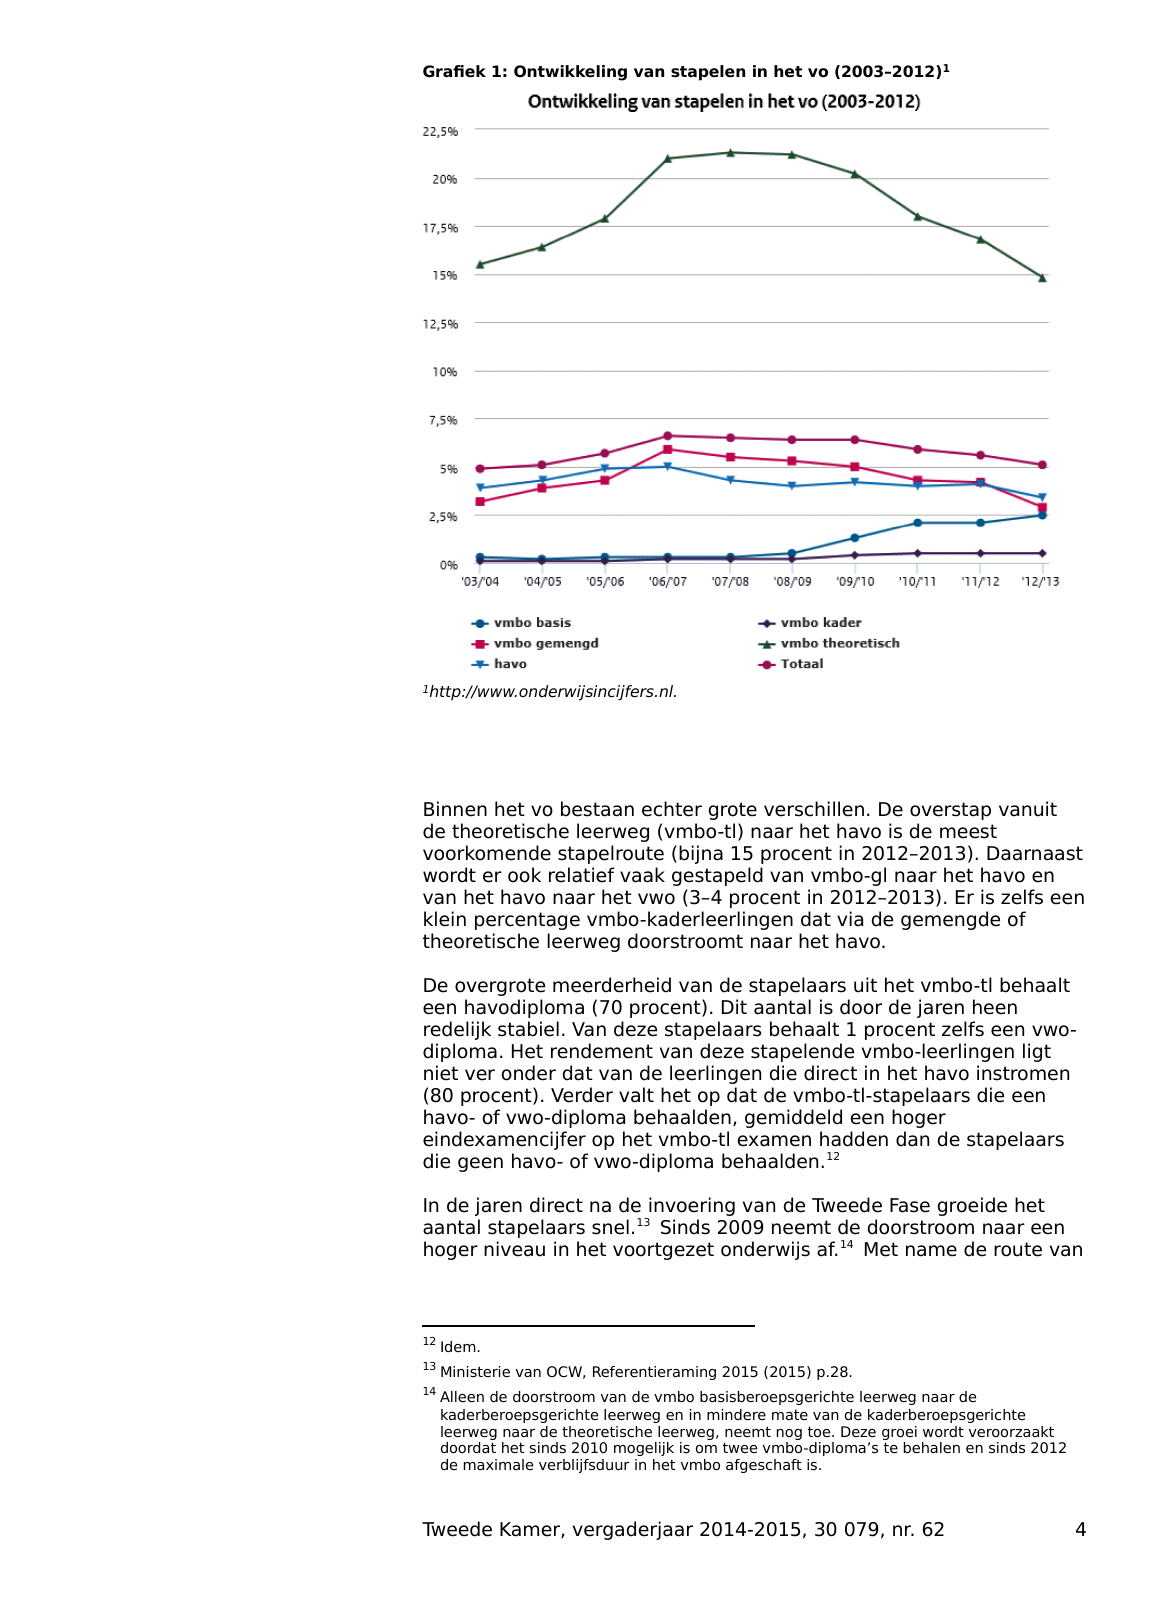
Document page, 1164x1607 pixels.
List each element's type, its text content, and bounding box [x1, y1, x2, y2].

text In de jaren direct na de invoering van de Tweede Fase groeide het aantal stapelaars snel. Sinds 2009 neemt de doorstroom naar een hoger niveau in het voortgezet onderwijs af. Met name de route van [422, 1195, 1087, 1261]
text Ministerie van OCW, Referentieraming 2015 (2015) p.28. [422, 1360, 1087, 1382]
text Alleen de doorstroom van de vmbo basisberoepsgerichte leerweg naar de kaderberoepsgerichte leerweg en in mindere mate van de kaderberoepsgerichte leerweg naar de theoretische leerweg, neemt nog toe. Deze groei wordt veroorzaakt doordat het sinds 2010 mogelijk is om twee vmbo-diploma’s te behalen en sinds 2012 de maximale verblijfsduur in het vmbo afgeschaft is. [422, 1385, 1087, 1474]
picture [422, 92, 1060, 672]
text Grafiek 1: Ontwikkeling van stapelen in het vo (2003–2012)1 [422, 63, 1060, 81]
text 1http://www.onderwijsincijfers.nl. [422, 683, 1060, 701]
text Binnen het vo bestaan echter grote verschillen. De overstap vanuit de theoretische leerweg (vmbo-tl) naar het havo is de meest voorkomende stapelroute (bijna 15 procent in 2012–2013). Daarnaast wordt er ook relatief vaak gestapeld van vmbo-gl naar het havo en van het havo naar het vwo (3–4 procent in 2012–2013). Er is zelfs een klein percentage vmbo-kaderleerlingen dat via de gemengde of theoretische leerweg doorstroomt naar het havo. [422, 799, 1087, 952]
text De overgrote meerderheid van de stapelaars uit het vmbo-tl behaalt een havodiploma (70 procent). Dit aantal is door de jaren heen redelijk stabiel. Van deze stapelaars behaalt 1 procent zelfs een vwo-diploma. Het rendement van deze stapelende vmbo-leerlingen ligt niet ver onder dat van de leerlingen die direct in het havo instromen (80 procent). Verder valt het op dat de vmbo-tl-stapelaars die een havo- of vwo-diploma behaalden, gemiddeld een hoger eindexamencijfer op het vmbo-tl examen hadden dan de stapelaars die geen havo- of vwo-diploma behaalden. [422, 975, 1087, 1172]
text Idem. [422, 1335, 1087, 1357]
